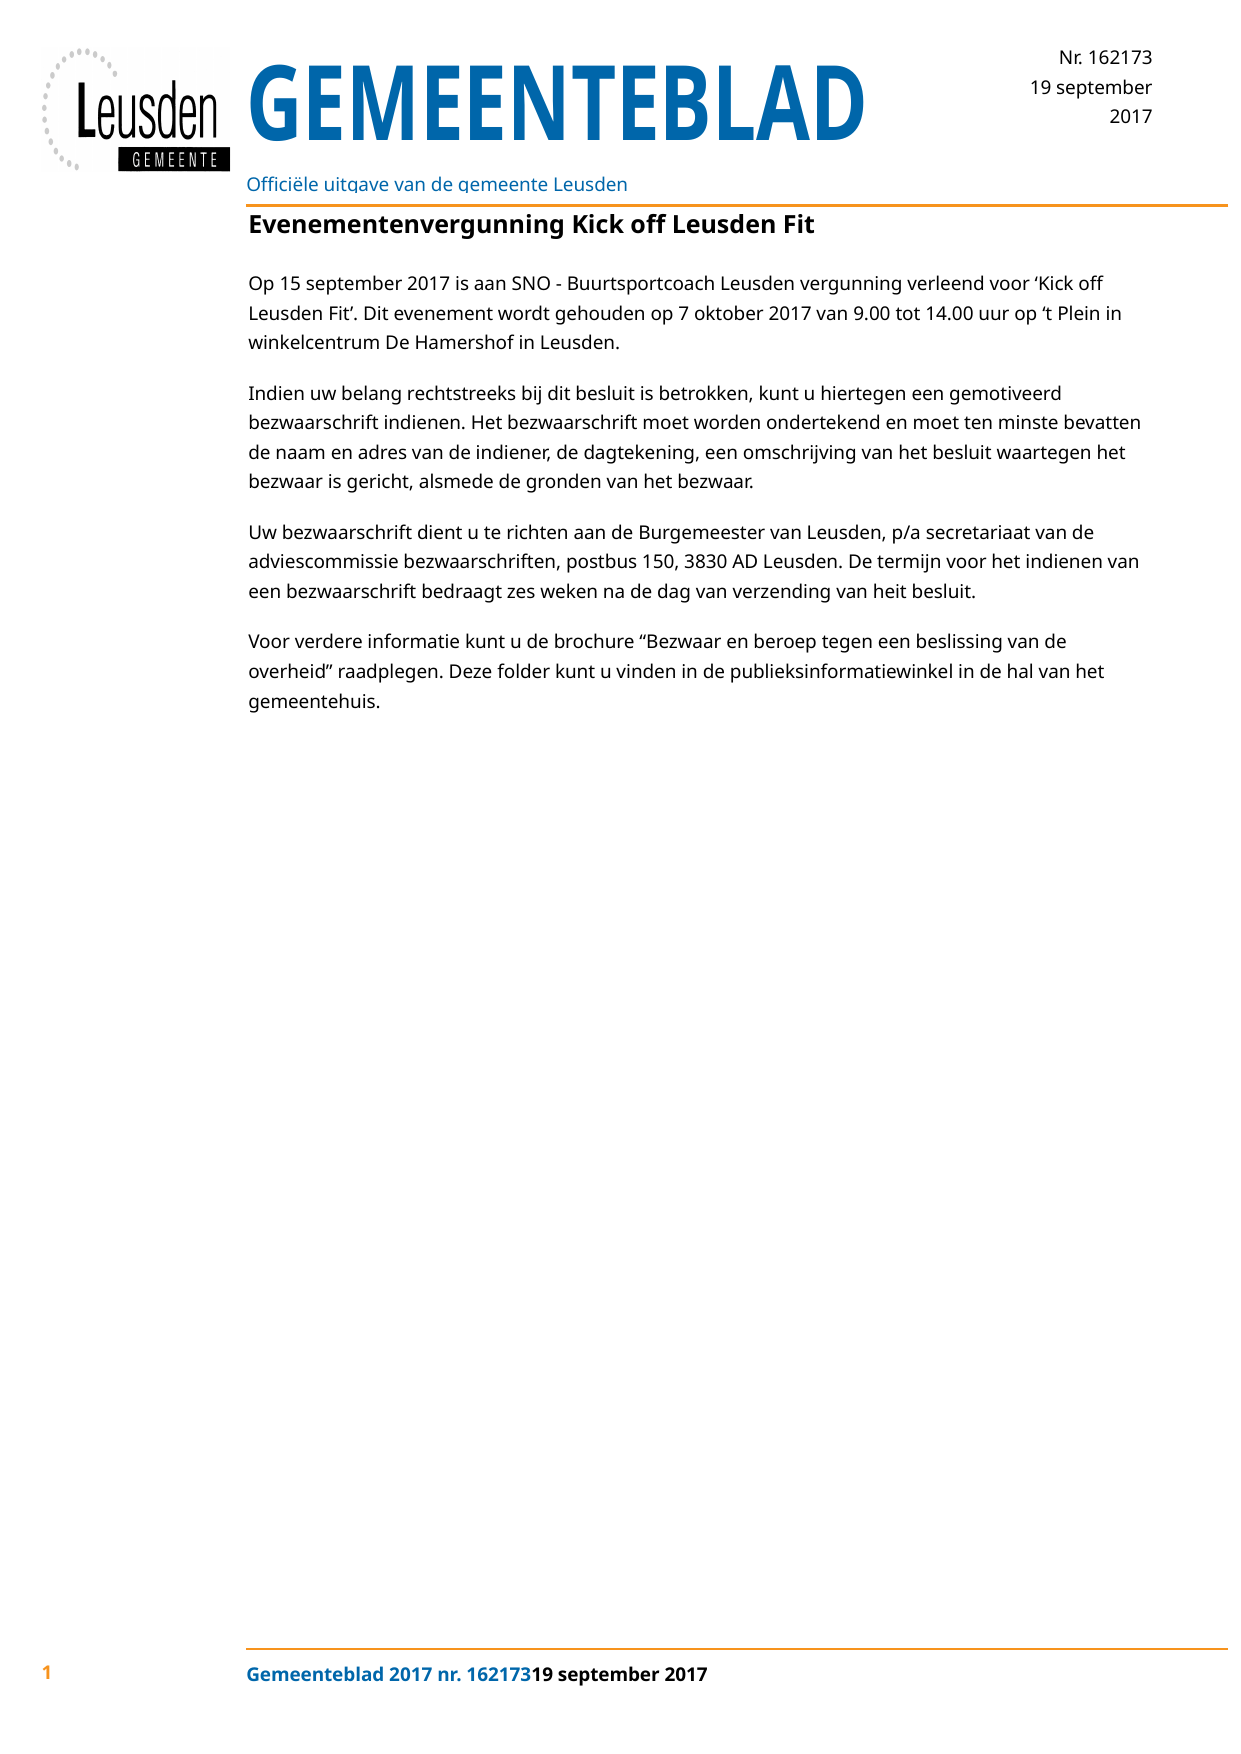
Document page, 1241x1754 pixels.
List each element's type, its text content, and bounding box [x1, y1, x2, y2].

text Indien uw belang rechtstreeks bij dit besluit is betrokken, kunt u hiertegen een gemotiveerd bezwaarschrift indienen. Het bezwaarschrift moet worden ondertekend en moet ten minste bevatten de naam en adres van de indiener, de dagtekening, een omschrijving van het besluit waartegen het bezwaar is gericht, alsmede de gronden van het bezwaar. [248, 380, 1152, 494]
text Op 15 september 2017 is aan SNO - Buurtsportcoach Leusden vergunning verleend voor ‘Kick off Leusden Fit’. Dit evenement wordt gehouden op 7 oktober 2017 van 9.00 tot 14.00 uur op ‘t Plein in winkelcentrum De Hamershof in Leusden. [248, 270, 1152, 355]
text Uw bezwaarschrift dient u te richten aan de Burgemeester van Leusden, p/a secretariaat van de adviescommissie bezwaarschriften, postbus 150, 3830 AD Leusden. De termijn voor het indienen van een bezwaarschrift bedraagt zes weken na de dag van verzending van heit besluit. [248, 519, 1152, 604]
picture [41, 47, 231, 172]
text Voor verdere informatie kunt u de brochure “Bezwaar en beroep tegen een beslissing van de overheid” raadplegen. Deze folder kunt u vinden in de publieksinformatiewinkel in de hal van het gemeentehuis. [248, 629, 1152, 713]
text Evenementenvergunning Kick off Leusden Fit [248, 207, 1152, 241]
